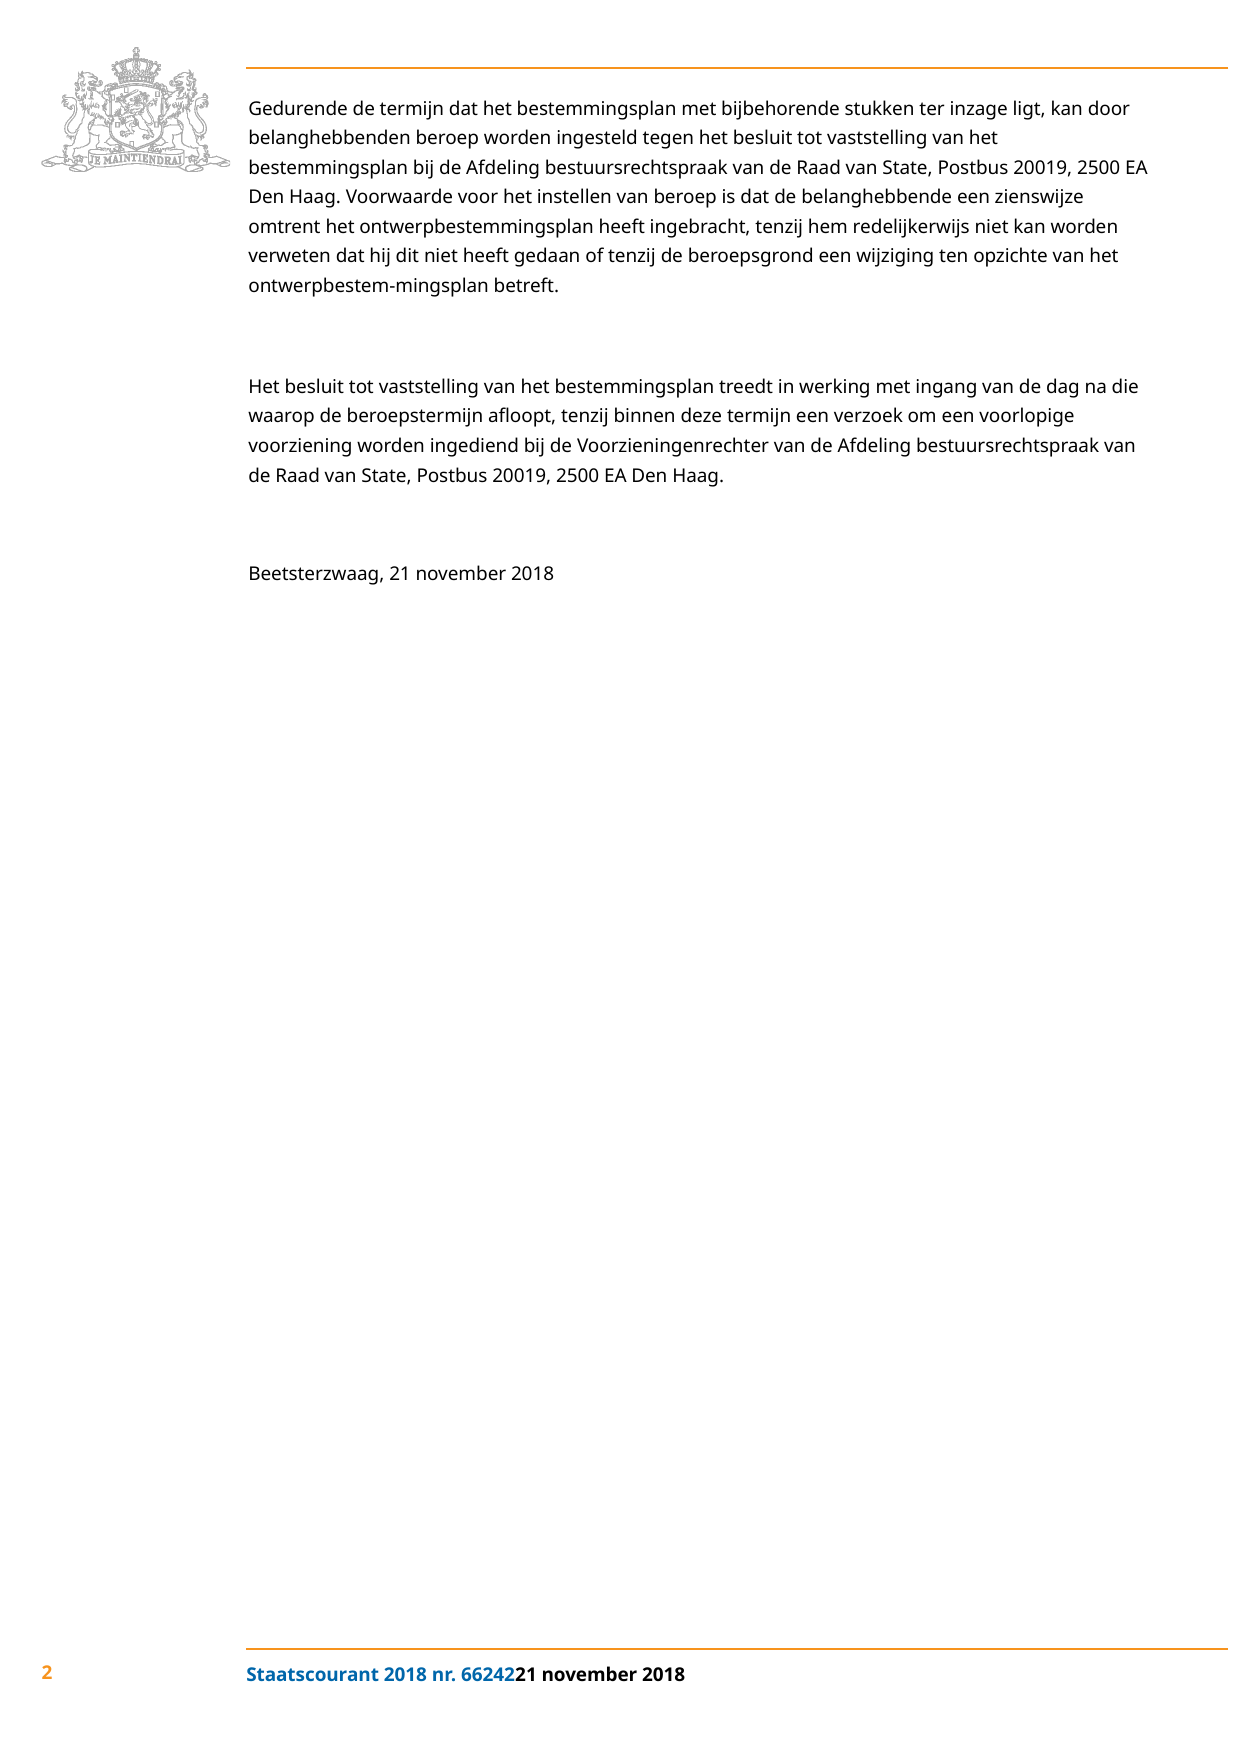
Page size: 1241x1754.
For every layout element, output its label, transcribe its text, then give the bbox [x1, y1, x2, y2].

text Het besluit tot vaststelling van het bestemmingsplan treedt in werking met ingang van de dag na die waarop de beroepstermijn afloopt, tenzij binnen deze termijn een verzoek om een voorlopige voorziening worden ingediend bij de Voorzieningenrechter van de Afdeling bestuursrechtspraak van de Raad van State, Postbus 20019, 2500 EA Den Haag. [248, 373, 1152, 488]
text Beetsterzwaag, 21 november 2018 [248, 560, 1152, 586]
picture [41, 47, 231, 172]
text Gedurende de termijn dat het bestemmingsplan met bijbehorende stukken ter inzage ligt, kan door belanghebbenden beroep worden ingesteld tegen het besluit tot vaststelling van het bestemmingsplan bij de Afdeling bestuursrechtspraak van de Raad van State, Postbus 20019, 2500 EA Den Haag. Voorwaarde voor het instellen van beroep is dat de belanghebbende een zienswijze omtrent het ontwerpbestemmingsplan heeft ingebracht, tenzij hem redelijkerwijs niet kan worden verweten dat hij dit niet heeft gedaan of tenzij de beroepsgrond een wijziging ten opzichte van het ontwerpbestem-mingsplan betreft. [248, 95, 1152, 298]
